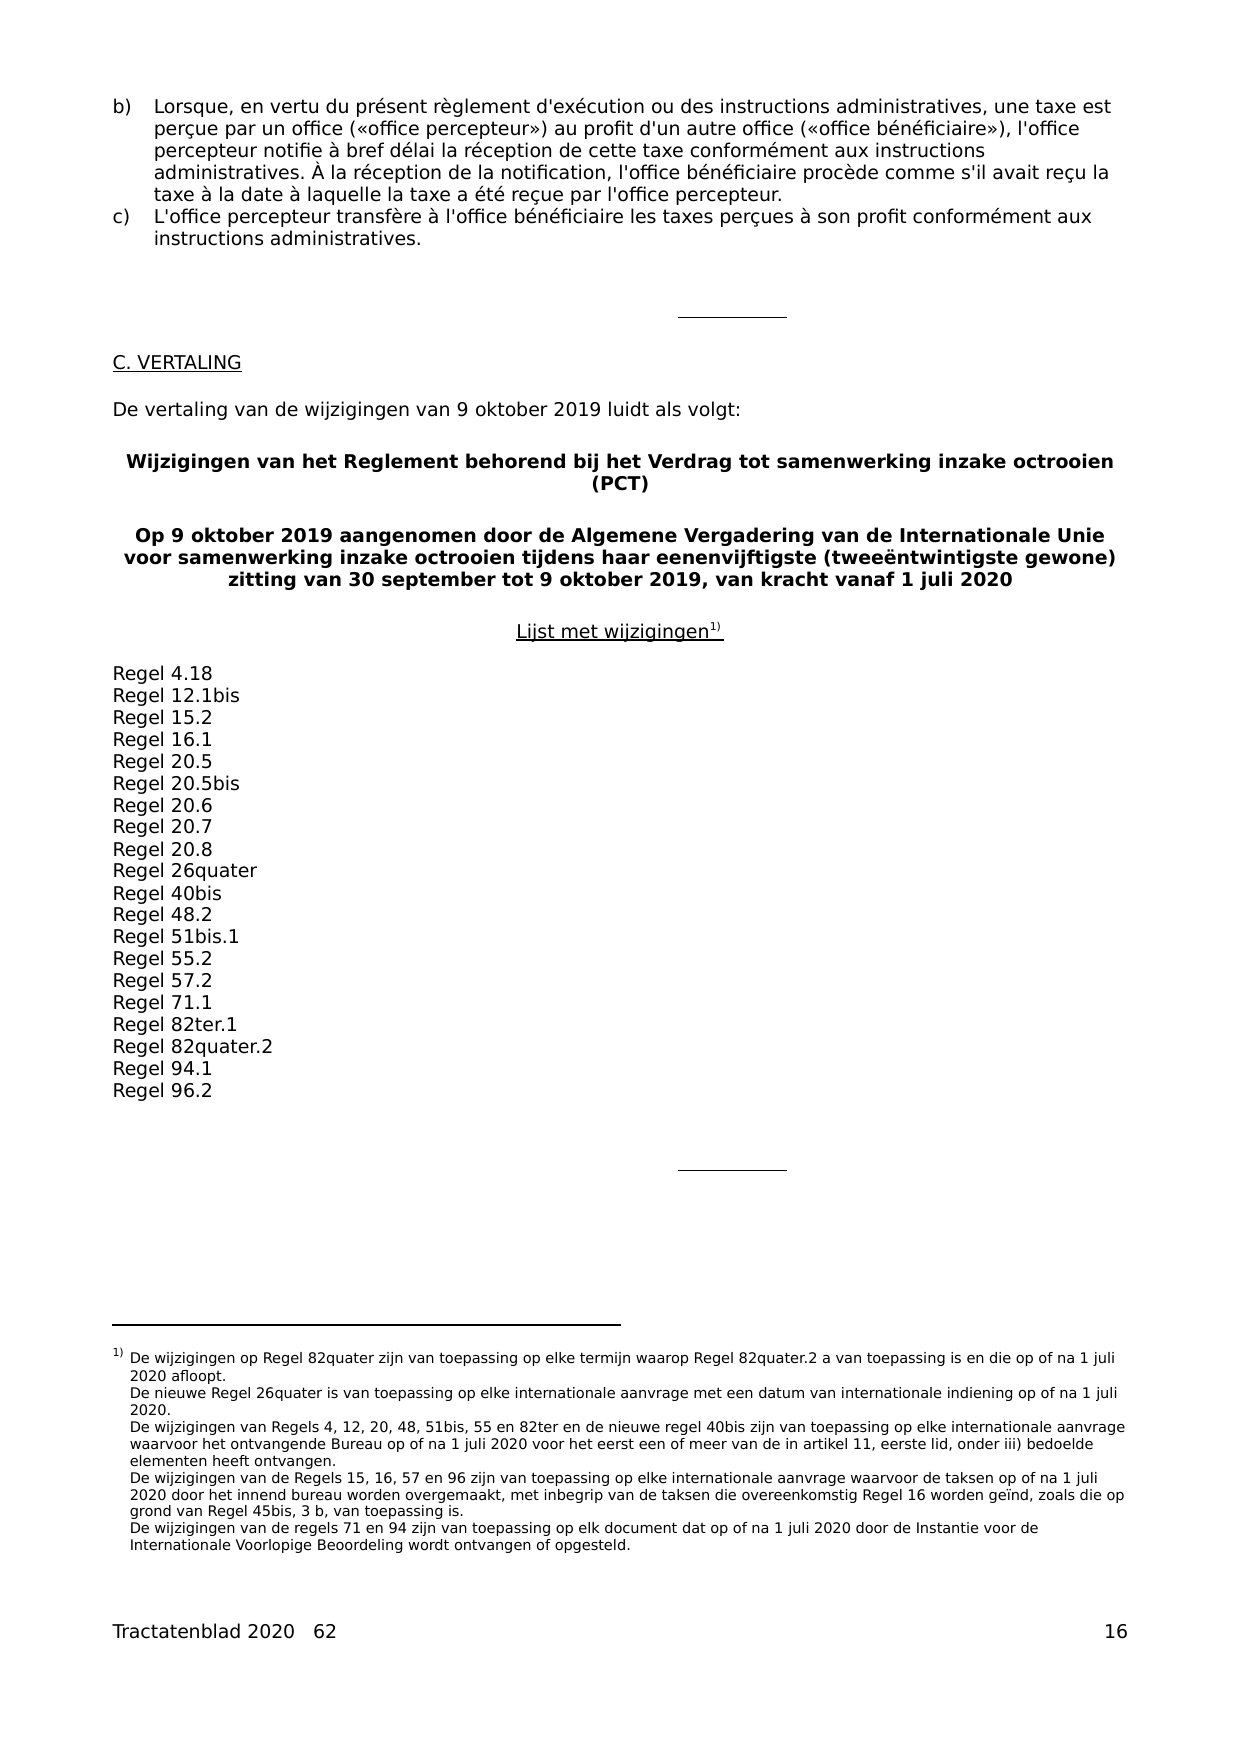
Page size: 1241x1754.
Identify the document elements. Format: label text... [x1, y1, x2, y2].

text De nieuwe Regel 26quater is van toepassing op elke internationale aanvrage met een datum van internationale indiening op of na 1 juli 2020. [129, 1385, 1128, 1419]
text De wijzigingen van de Regels 15, 16, 57 en 96 zijn van toepassing op elke internationale aanvrage waarvoor de taksen op of na 1 juli 2020 door het innend bureau worden overgemaakt, met inbegrip van de taksen die overeenkomstig Regel 16 worden geïnd, zoals die op grond van Regel 45bis, 3 b, van toepassing is. [129, 1469, 1128, 1520]
text Regel 26quater [112, 860, 1128, 882]
subtitle Op 9 oktober 2019 aangenomen door de Algemene Vergadering van de Internationale Unie voor samenwerking inzake octrooien tijdens haar eenenvijftigste (tweeëntwintigste gewone) zitting van 30 september tot 9 oktober 2019, van kracht vanaf 1 juli 2020 [112, 525, 1128, 591]
text Regel 82quater.2 [112, 1036, 1128, 1058]
text Regel 55.2 [112, 948, 1128, 970]
text Regel 4.18 [112, 663, 1128, 684]
text De wijzigingen van Regels 4, 12, 20, 48, 51bis, 55 en 82ter en de nieuwe regel 40bis zijn van toepassing op elke internationale aanvrage waarvoor het ontvangende Bureau op of na 1 juli 2020 voor het eerst een of meer van de in artikel 11, eerste lid, onder iii) bedoelde elementen heeft ontvangen. [129, 1419, 1128, 1469]
text b) Lorsque, en vertu du présent règlement d'exécution ou des instructions administratives, une taxe est perçue par un office («office percepteur») au profit d'un autre office («office bénéficiaire»), l'office percepteur notifie à bref délai la réception de cette taxe conformément aux instructions administratives. À la réception de la notification, l'office bénéficiaire procède comme s'il avait reçu la taxe à la date à laquelle la taxe a été reçue par l'office percepteur. [112, 96, 1128, 206]
text De wijzigingen van de regels 71 en 94 zijn van toepassing op elk document dat op of na 1 juli 2020 door de Instantie voor de Internationale Voorlopige Beoordeling wordt ontvangen of opgesteld. [129, 1520, 1128, 1554]
text Regel 94.1 [112, 1058, 1128, 1080]
text Regel 57.2 [112, 970, 1128, 992]
text Regel 20.8 [112, 838, 1128, 860]
text Regel 71.1 [112, 992, 1128, 1014]
text Regel 48.2 [112, 904, 1128, 926]
text Regel 82ter.1 [112, 1014, 1128, 1036]
text Regel 20.7 [112, 816, 1128, 838]
text De wijzigingen op Regel 82quater zijn van toepassing op elke termijn waarop Regel 82quater.2 a van toepassing is en die op of na 1 juli 2020 afloopt. [112, 1346, 1128, 1385]
subtitle C. VERTALING [112, 352, 1128, 374]
text Regel 12.1bis [112, 684, 1128, 707]
text Regel 16.1 [112, 728, 1128, 751]
text Regel 96.2 [112, 1080, 1128, 1102]
text Regel 40bis [112, 882, 1128, 904]
text Regel 51bis.1 [112, 926, 1128, 948]
subtitle Lijst met wijzigingen [112, 621, 1128, 643]
text c) L'office percepteur transfère à l'office bénéficiaire les taxes perçues à son profit conformément aux instructions administratives. [112, 206, 1128, 250]
subtitle Wijzigingen van het Reglement behorend bij het Verdrag tot samenwerking inzake octrooien (PCT) [112, 451, 1128, 495]
text Regel 20.5bis [112, 772, 1128, 794]
text De vertaling van de wijzigingen van 9 oktober 2019 luidt als volgt: [112, 399, 1128, 421]
text Regel 15.2 [112, 707, 1128, 728]
text Regel 20.6 [112, 794, 1128, 816]
text Regel 20.5 [112, 751, 1128, 772]
